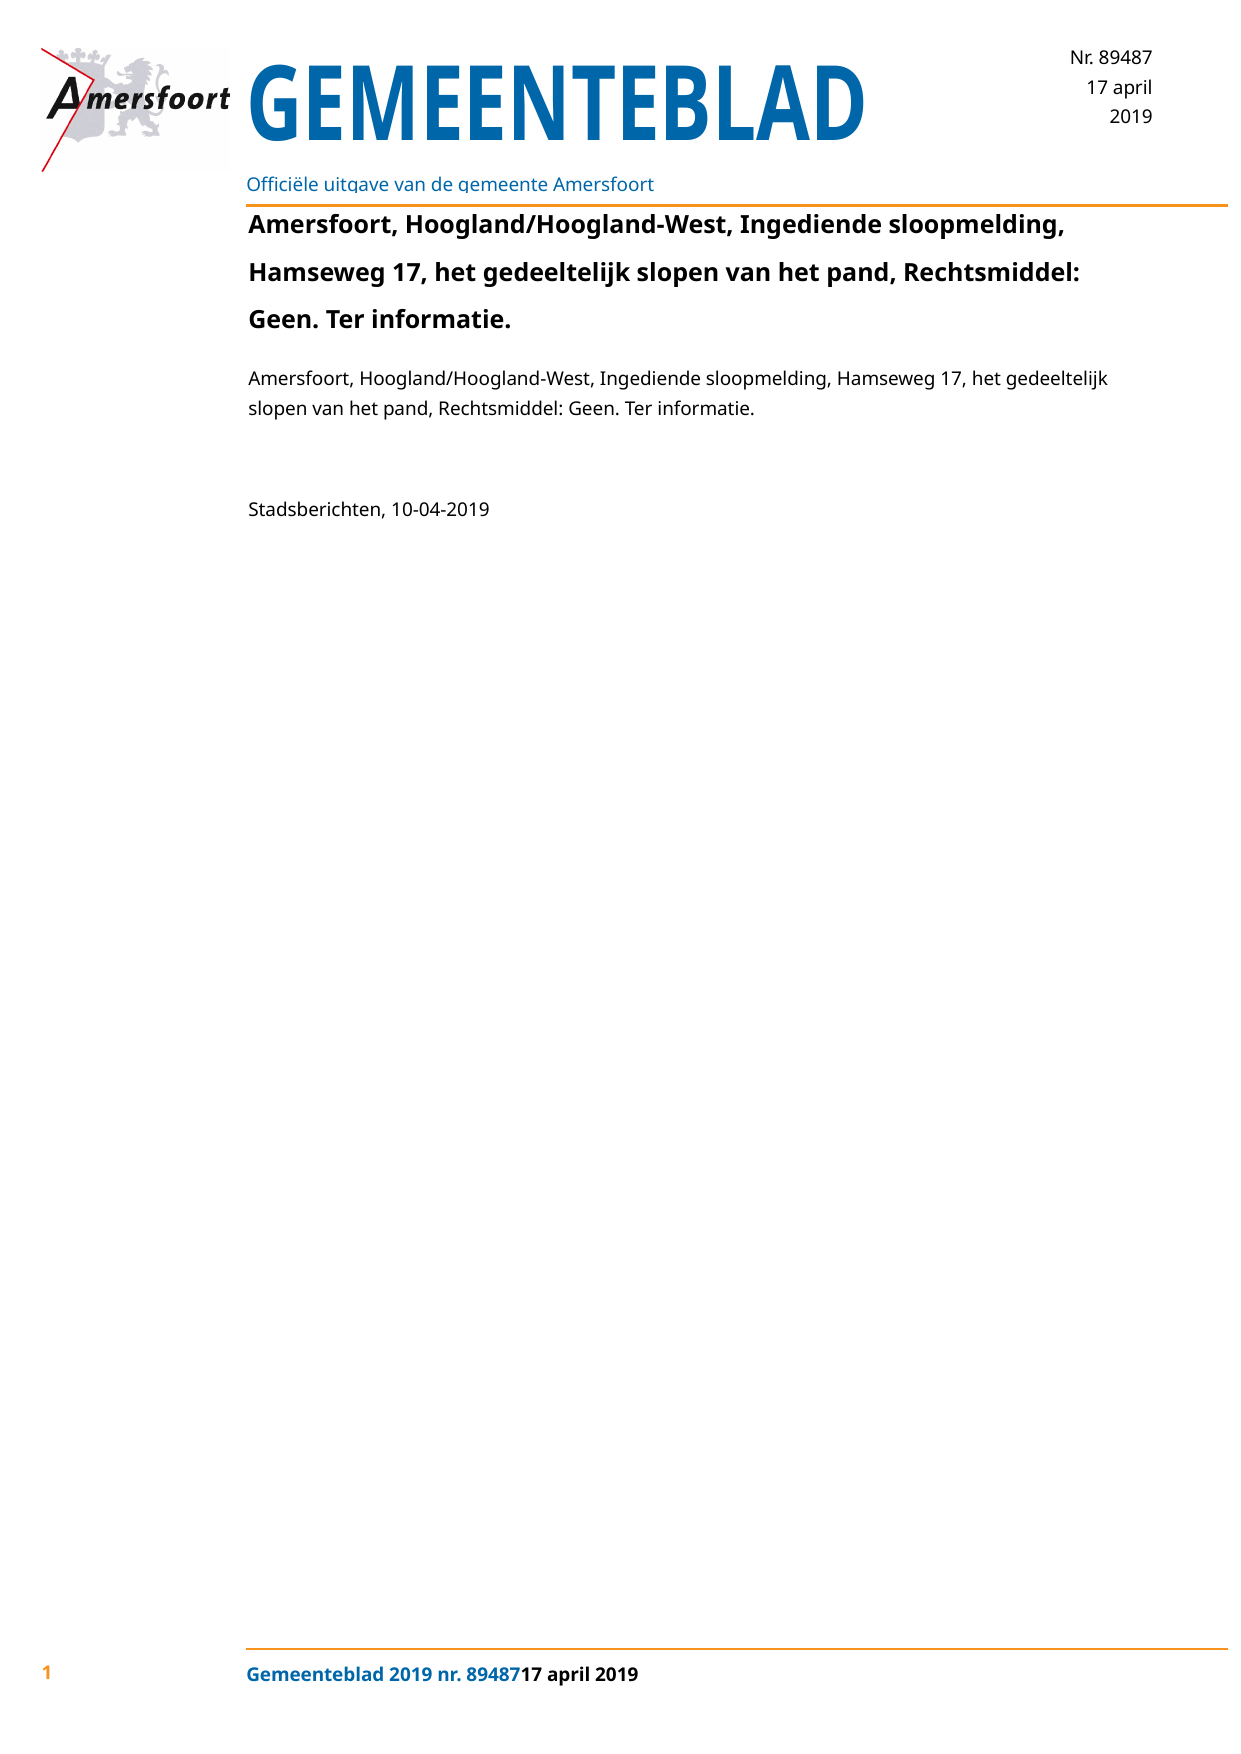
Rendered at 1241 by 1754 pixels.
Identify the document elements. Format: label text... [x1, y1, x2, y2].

picture [41, 47, 231, 172]
text Amersfoort, Hoogland/Hoogland-West, Ingediende sloopmelding, Hamseweg 17, het gedeeltelijk slopen van het pand, Rechtsmiddel: Geen. Ter informatie. [248, 366, 1152, 421]
text Amersfoort, Hoogland/Hoogland-West, Ingediende sloopmelding, Hamseweg 17, het gedeeltelijk slopen van het pand, Rechtsmiddel: Geen. Ter informatie. [248, 207, 1152, 336]
text Stadsberichten, 10-04-2019 [248, 496, 1152, 522]
